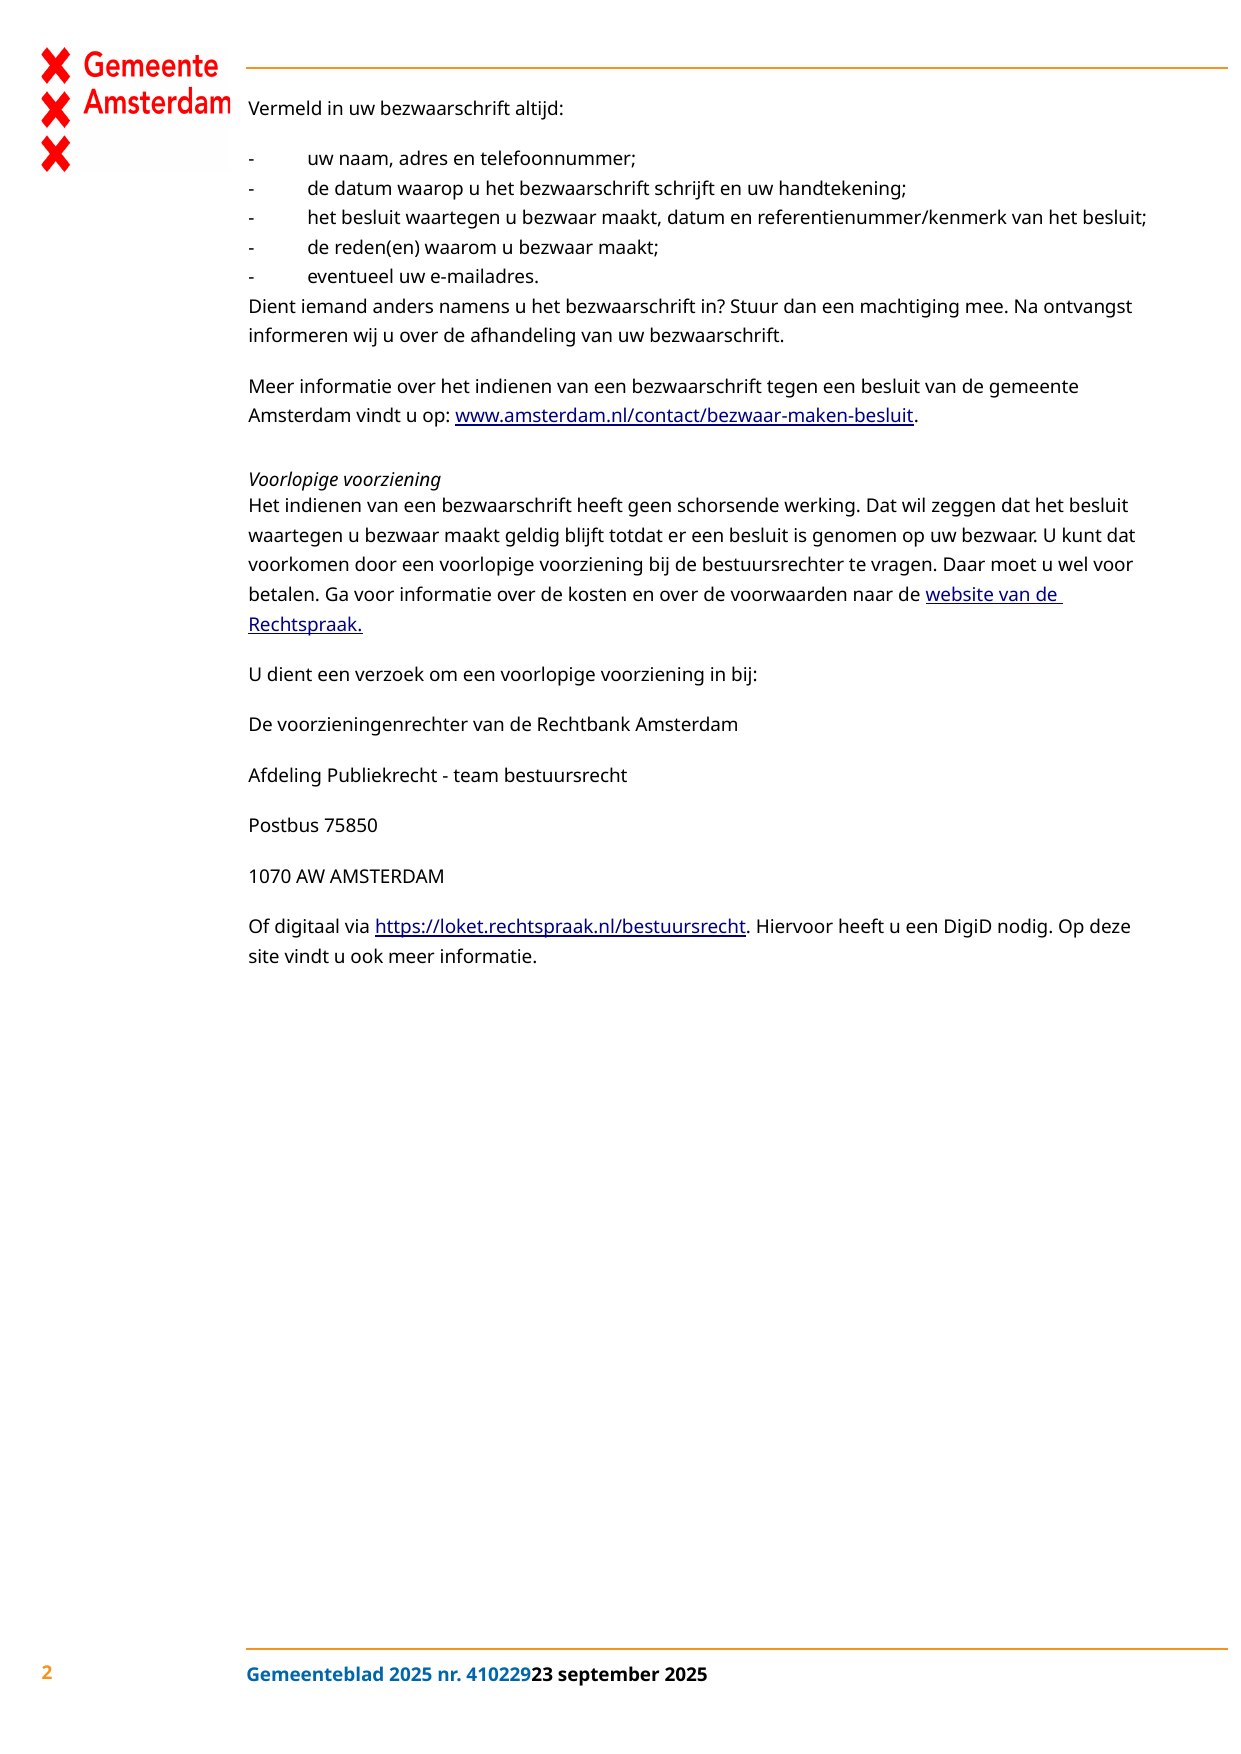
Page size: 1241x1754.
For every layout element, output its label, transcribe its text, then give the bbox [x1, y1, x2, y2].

text Of digitaal via https://loket.rechtspraak.nl/bestuursrecht. Hiervoor heeft u een DigiD nodig. Op deze site vindt u ook meer informatie. [248, 913, 1152, 968]
list de datum waarop u het bezwaarschrift schrijft en uw handtekening; [248, 175, 1152, 201]
text Meer informatie over het indienen van een bezwaarschrift tegen een besluit van de gemeente Amsterdam vindt u op: www.amsterdam.nl/contact/bezwaar-maken-besluit. [248, 373, 1152, 428]
list uw naam, adres en telefoonnummer; [248, 145, 1152, 171]
text U dient een verzoek om een voorlopige voorziening in bij: [248, 661, 1152, 687]
list eventueel uw e-mailadres. [248, 263, 1152, 289]
text 1070 AW AMSTERDAM [248, 863, 1152, 888]
picture [41, 47, 231, 172]
text Vermeld in uw bezwaarschrift altijd: [248, 95, 1152, 121]
text Afdeling Publiekrecht - team bestuursrecht [248, 762, 1152, 788]
text Dient iemand anders namens u het bezwaarschrift in? Stuur dan een machtiging mee. Na ontvangst informeren wij u over de afhandeling van uw bezwaarschrift. [248, 293, 1152, 348]
list het besluit waartegen u bezwaar maakt, datum en referentienummer/kenmerk van het besluit; [248, 204, 1152, 230]
text De voorzieningenrechter van de Rechtbank Amsterdam [248, 712, 1152, 737]
list de reden(en) waarom u bezwaar maakt; [248, 234, 1152, 260]
text Het indienen van een bezwaarschrift heeft geen schorsende werking. Dat wil zeggen dat het besluit waartegen u bezwaar maakt geldig blijft totdat er een besluit is genomen op uw bezwaar. U kunt dat voorkomen door een voorlopige voorziening bij de bestuursrechter te vragen. Daar moet u wel voor betalen. Ga voor informatie over de kosten en over de voorwaarden naar de website van de Rechtspraak. [248, 492, 1152, 636]
text Voorlopige voorziening [248, 467, 1152, 492]
text Postbus 75850 [248, 812, 1152, 838]
